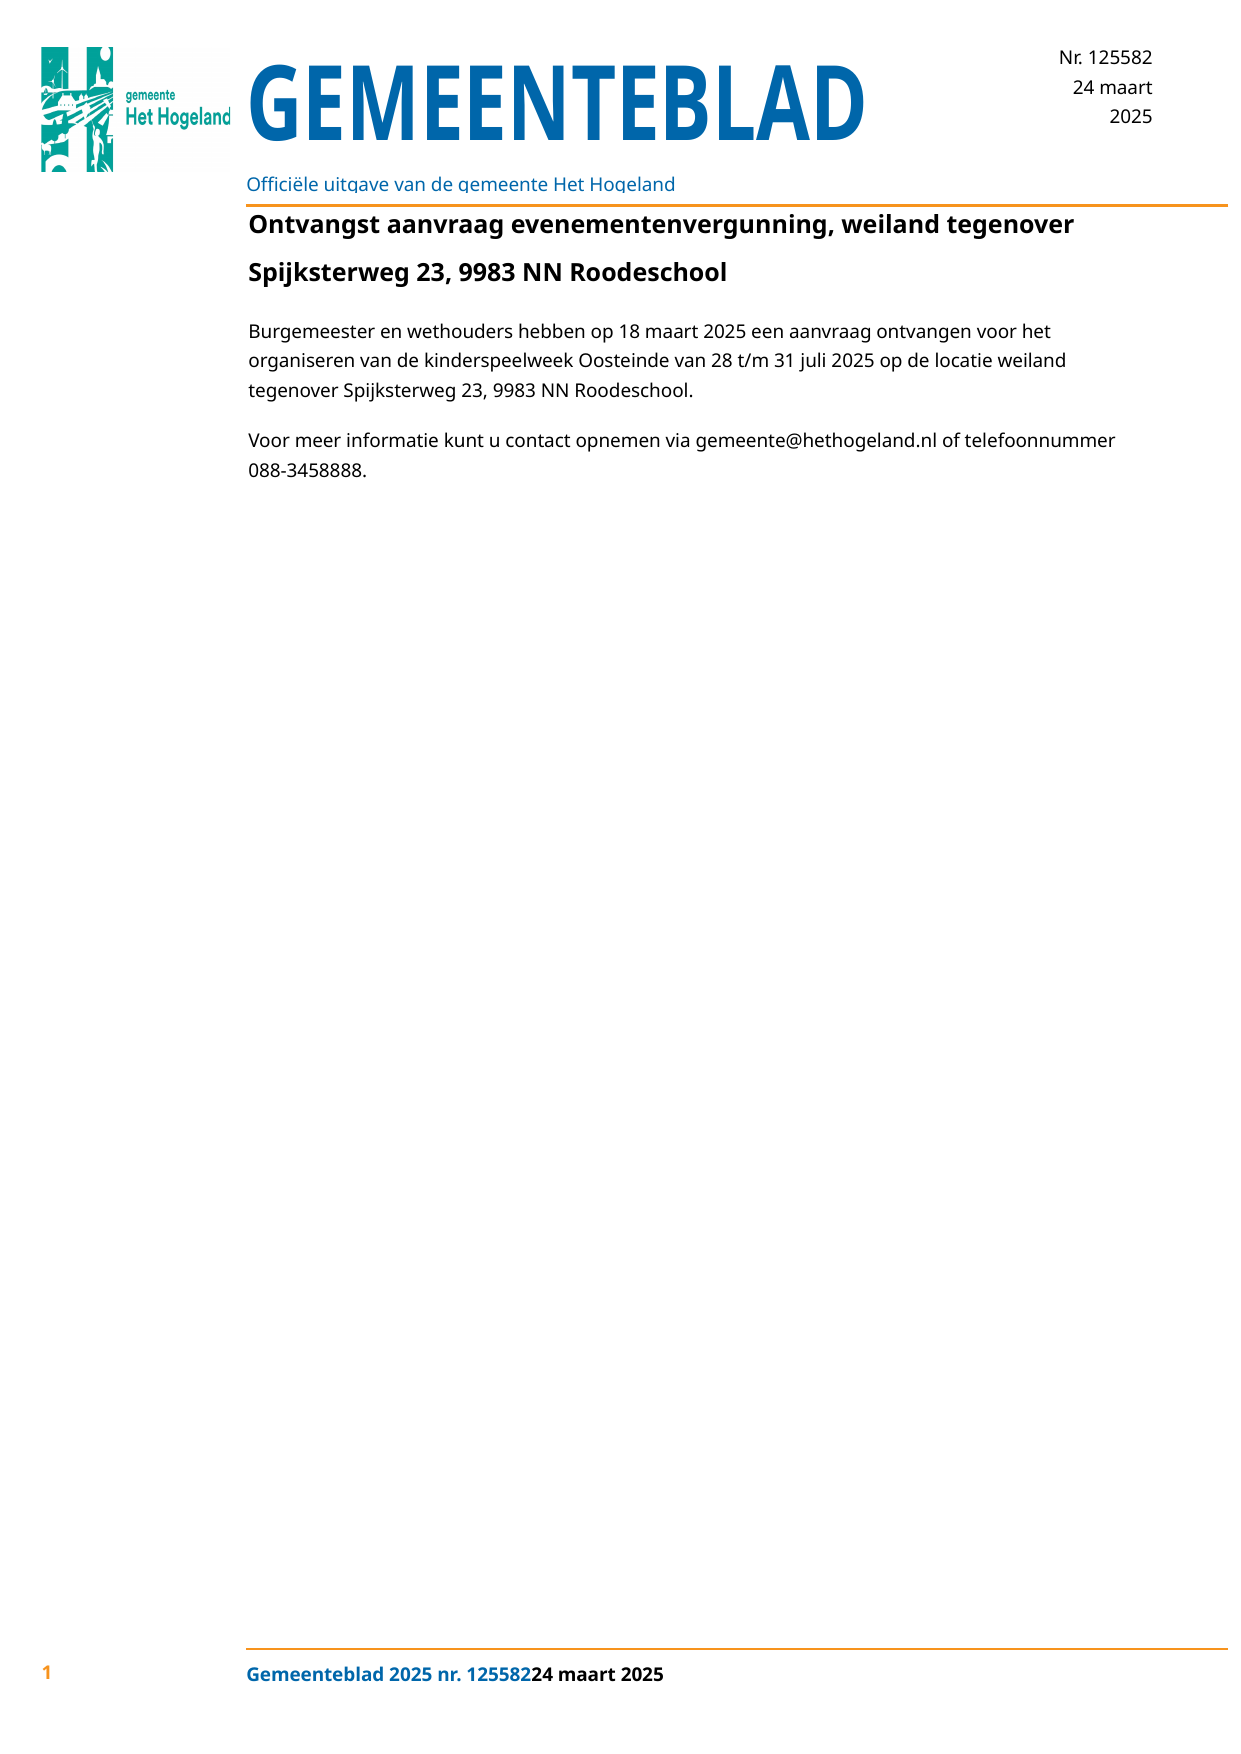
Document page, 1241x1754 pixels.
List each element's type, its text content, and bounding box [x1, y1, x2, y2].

picture [41, 47, 231, 172]
text Ontvangst aanvraag evenementenvergunning, weiland tegenover Spijksterweg 23, 9983 NN Roodeschool [248, 207, 1152, 288]
text Voor meer informatie kunt u contact opnemen via gemeente@hethogeland.nl of telefoonnummer 088-3458888. [248, 427, 1152, 483]
text Burgemeester en wethouders hebben op 18 maart 2025 een aanvraag ontvangen voor het organiseren van de kinderspeelweek Oosteinde van 28 t/m 31 juli 2025 op de locatie weiland tegenover Spijksterweg 23, 9983 NN Roodeschool. [248, 318, 1152, 403]
